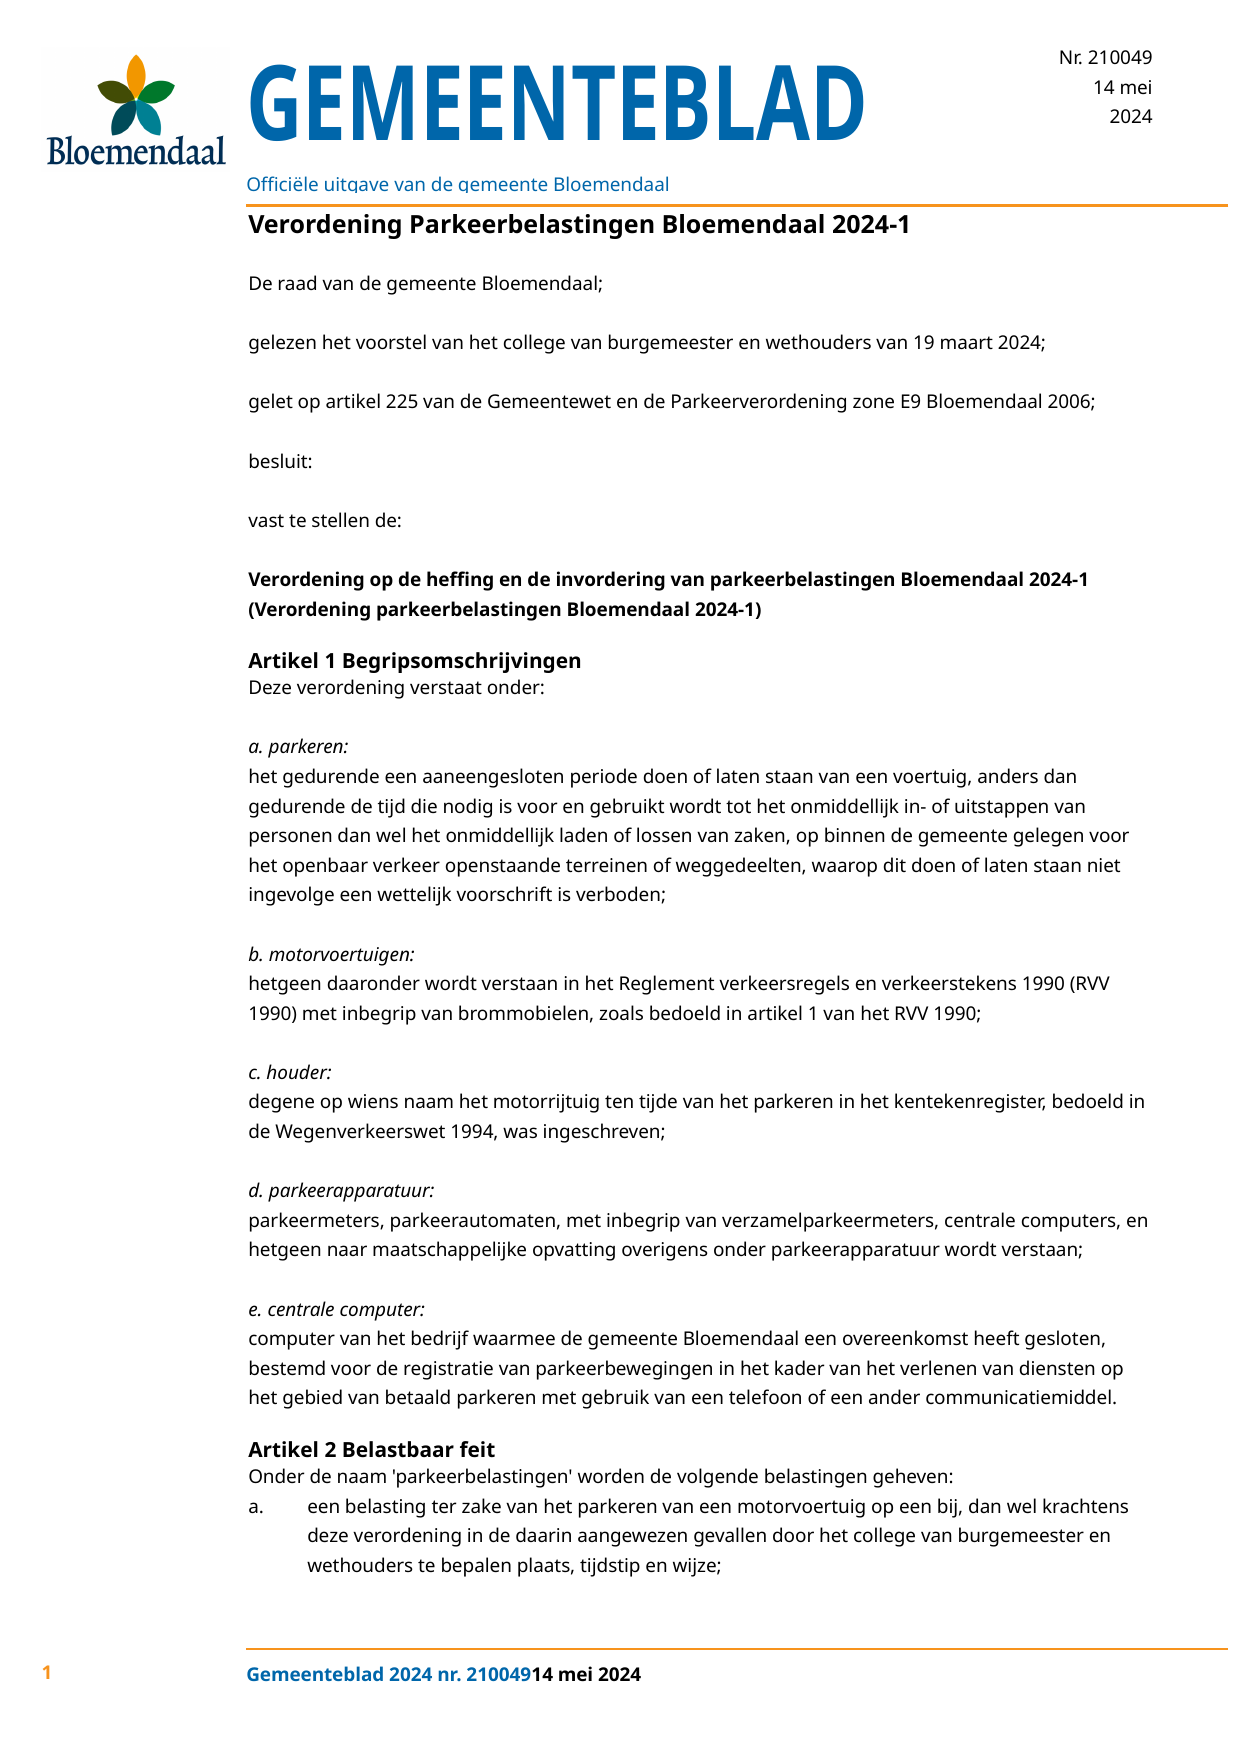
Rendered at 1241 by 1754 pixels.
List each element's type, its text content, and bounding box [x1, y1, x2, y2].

text hetgeen daaronder wordt verstaan in het Reglement verkeersregels en verkeerstekens 1990 (RVV 1990) met inbegrip van brommobielen, zoals bedoeld in artikel 1 van het RVV 1990; [248, 970, 1152, 1026]
text degene op wiens naam het motorrijtuig ten tijde van het parkeren in het kentekenregister, bedoeld in de Wegenverkeerswet 1994, was ingeschreven; [248, 1089, 1152, 1144]
text Onder de naam 'parkeerbelastingen' worden de volgende belastingen geheven: [248, 1463, 1152, 1489]
text a. parkeren: [248, 734, 1152, 759]
text het gedurende een aaneengesloten periode doen of laten staan van een voertuig, anders dan gedurende de tijd die nodig is voor en gebruikt wordt tot het onmiddellijk in- of uitstappen van personen dan wel het onmiddellijk laden of lossen van zaken, op binnen de gemeente gelegen voor het openbaar verkeer openstaande terreinen of weggedeelten, waarop dit doen of laten staan niet ingevolge een wettelijk voorschrift is verboden; [248, 763, 1152, 907]
text b. motorvoertuigen: [248, 941, 1152, 967]
text Verordening Parkeerbelastingen Bloemendaal 2024-1 [248, 207, 1152, 241]
picture [41, 47, 231, 172]
text c. houder: [248, 1059, 1152, 1085]
text e. centrale computer: [248, 1296, 1152, 1322]
text computer van het bedrijf waarmee de gemeente Bloemendaal een overeenkomst heeft gesloten, bestemd voor de registratie van parkeerbewegingen in het kader van het verlenen van diensten op het gebied van betaald parkeren met gebruik van een telefoon of een ander communicatiemiddel. [248, 1325, 1152, 1410]
text Artikel 1 Begripsomschrijvingen [248, 646, 1152, 674]
text d. parkeerapparatuur: [248, 1177, 1152, 1203]
text gelet op artikel 225 van de Gemeentewet en de Parkeerverordening zone E9 Bloemendaal 2006; [248, 389, 1152, 414]
list een belasting ter zake van het parkeren van een motorvoertuig op een bij, dan wel krachtens deze verordening in de daarin aangewezen gevallen door het college van burgemeester en wethouders te bepalen plaats, tijdstip en wijze; [248, 1493, 1152, 1578]
text gelezen het voorstel van het college van burgemeester en wethouders van 19 maart 2024; [248, 329, 1152, 355]
text Artikel 2 Belastbaar feit [248, 1435, 1152, 1463]
text vast te stellen de: [248, 507, 1152, 533]
text De raad van de gemeente Bloemendaal; [248, 270, 1152, 296]
text Deze verordening verstaat onder: [248, 674, 1152, 700]
text parkeermeters, parkeerautomaten, met inbegrip van verzamelparkeermeters, centrale computers, en hetgeen naar maatschappelijke opvatting overigens onder parkeerapparatuur wordt verstaan; [248, 1207, 1152, 1262]
text besluit: [248, 448, 1152, 473]
text Verordening op de heffing en de invordering van parkeerbelastingen Bloemendaal 2024-1 (Verordening parkeerbelastingen Bloemendaal 2024-1) [248, 566, 1152, 621]
